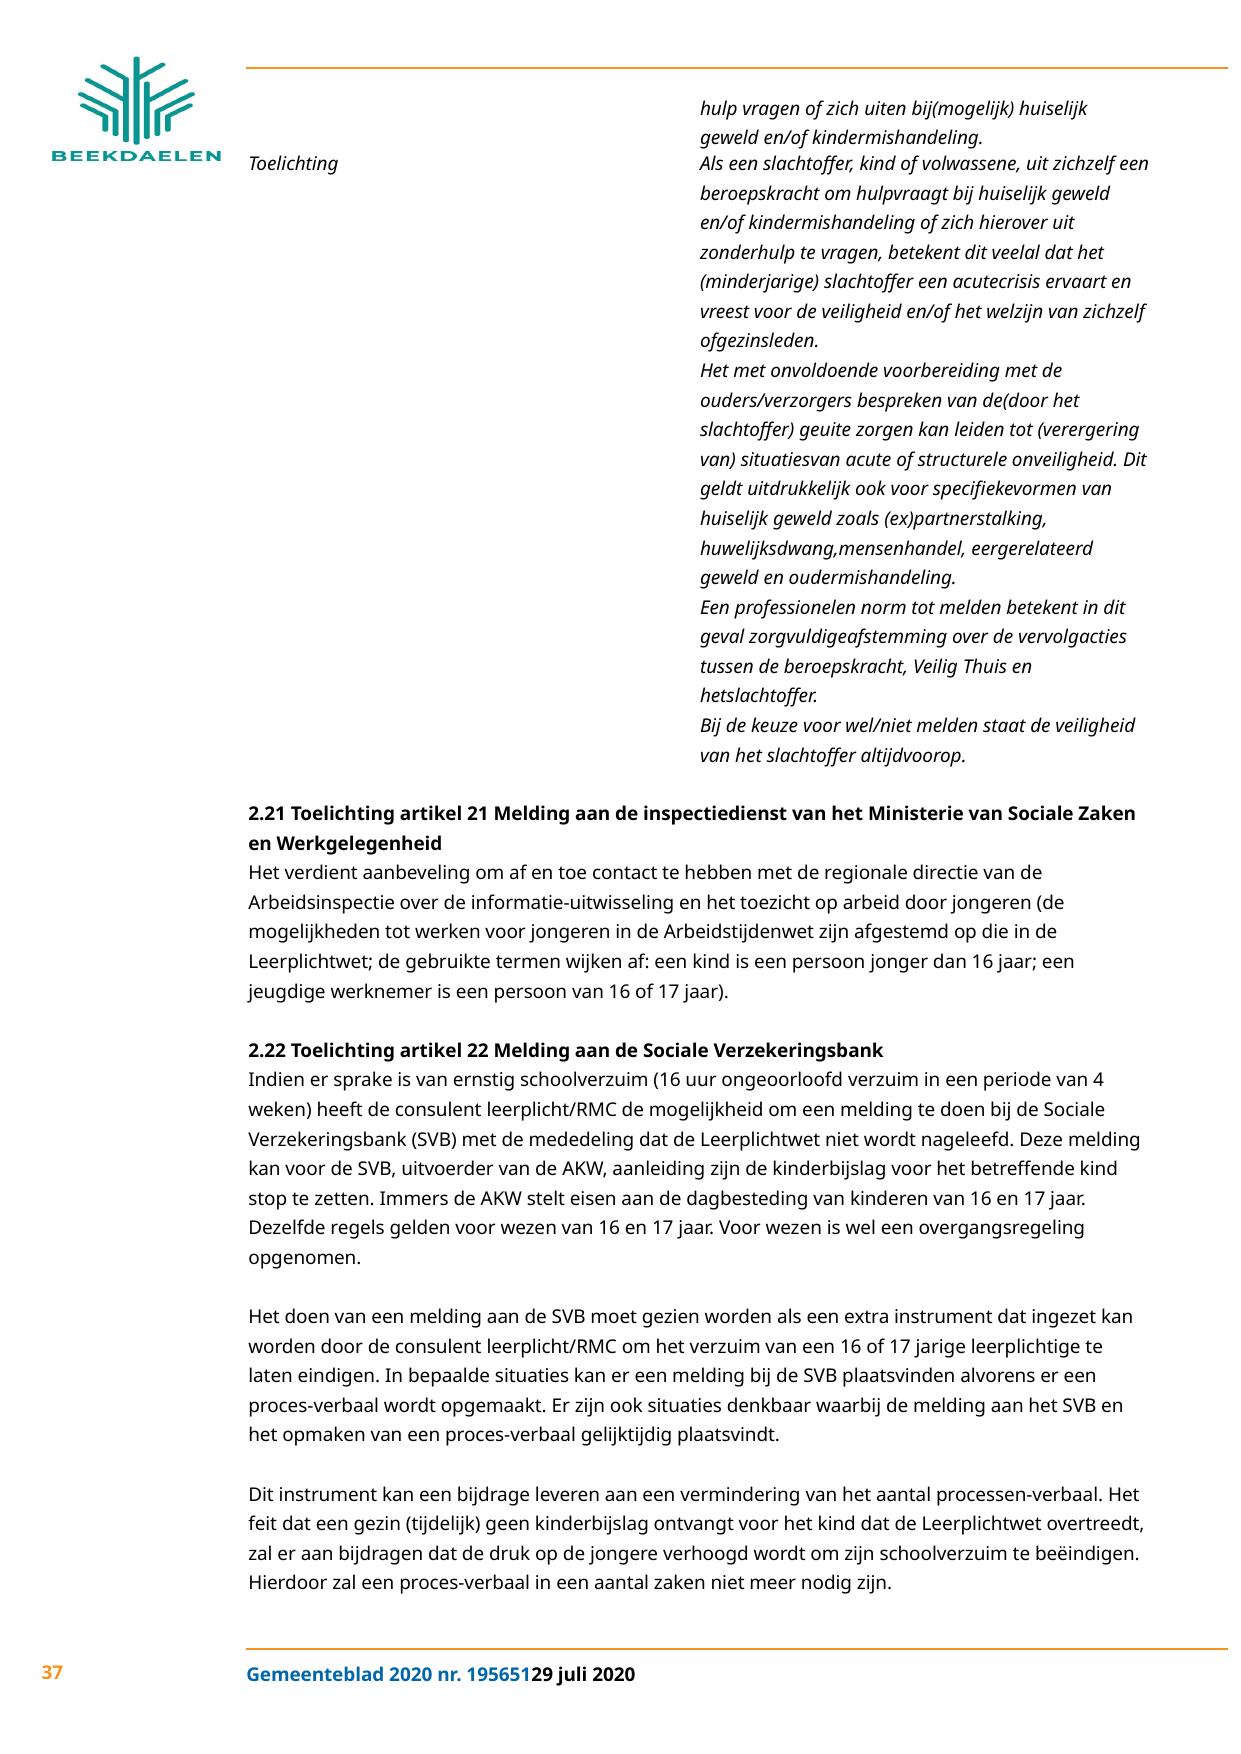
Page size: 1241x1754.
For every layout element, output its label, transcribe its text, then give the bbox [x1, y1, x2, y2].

text 2.22 Toelichting artikel 22 Melding aan de Sociale Verzekeringsbank [248, 1037, 1152, 1063]
text Dit instrument kan een bijdrage leveren aan een vermindering van het aantal processen-verbaal. Het feit dat een gezin (tijdelijk) geen kinderbijslag ontvangt voor het kind dat de Leerplichtwet overtreedt, zal er aan bijdragen dat de druk op de jongere verhoogd wordt om zijn schoolverzuim te beëindigen. Hierdoor zal een proces-verbaal in een aantal zaken niet meer nodig zijn. [248, 1481, 1152, 1595]
table_cell Als een slachtoffer, kind of volwassene, uit zichzelf een beroepskracht om hulpvraagt bij huiselijk geweld en/of kindermishandeling of zich hierover uit zonderhulp te vragen, betekent dit veelal dat het (minderjarige) slachtoffer een acutecrisis ervaart en vreest voor de veiligheid en/of het welzijn van zichzelf ofgezinsleden. Het met onvoldoende voorbereiding met de ouders/verzorgers bespreken van de(door het slachtoffer) geuite zorgen kan leiden tot (verergering van) situatiesvan acute of structurele onveiligheid. Dit geldt uitdrukkelijk ook voor specifiekevormen van huiselijk geweld zoals (ex)partnerstalking, huwelijksdwang,mensenhandel, eergerelateerd geweld en oudermishandeling. Een professionelen norm tot melden betekent in dit geval zorgvuldigeafstemming over de vervolgacties tussen de beroepskracht, Veilig Thuis en hetslachtoffer. Bij de keuze voor wel/niet melden staat de veiligheid van het slachtoffer altijdvoorop. [700, 150, 1152, 767]
text 2.21 Toelichting artikel 21 Melding aan de inspectiedienst van het Ministerie van Sociale Zaken en Werkgelegenheid [248, 800, 1152, 856]
table_cell [248, 95, 700, 150]
text Het verdient aanbeveling om af en toe contact te hebben met de regionale directie van de Arbeidsinspectie over de informatie-uitwisseling en het toezicht op arbeid door jongeren (de mogelijkheden tot werken voor jongeren in de Arbeidstijdenwet zijn afgestemd op die in de Leerplichtwet; de gebruikte termen wijken af: een kind is een persoon jonger dan 16 jaar; een jeugdige werknemer is een persoon van 16 of 17 jaar). [248, 859, 1152, 1003]
table_cell Toelichting [248, 150, 700, 767]
text Het doen van een melding aan de SVB moet gezien worden als een extra instrument dat ingezet kan worden door de consulent leerplicht/RMC om het verzuim van een 16 of 17 jarige leerplichtige te laten eindigen. In bepaalde situaties kan er een melding bij de SVB plaatsvinden alvorens er een proces-verbaal wordt opgemaakt. Er zijn ook situaties denkbaar waarbij de melding aan het SVB en het opmaken van een proces-verbaal gelijktijdig plaatsvindt. [248, 1303, 1152, 1447]
picture [41, 47, 231, 172]
table_cell hulp vragen of zich uiten bij(mogelijk) huiselijk geweld en/of kindermishandeling. [700, 95, 1152, 150]
text Indien er sprake is van ernstig schoolverzuim (16 uur ongeoorloofd verzuim in een periode van 4 weken) heeft de consulent leerplicht/RMC de mogelijkheid om een melding te doen bij de Sociale Verzekeringsbank (SVB) met de mededeling dat de Leerplichtwet niet wordt nageleefd. Deze melding kan voor de SVB, uitvoerder van de AKW, aanleiding zijn de kinderbijslag voor het betreffende kind stop te zetten. Immers de AKW stelt eisen aan de dagbesteding van kinderen van 16 en 17 jaar. Dezelfde regels gelden voor wezen van 16 en 17 jaar. Voor wezen is wel een overgangsregeling opgenomen. [248, 1067, 1152, 1270]
